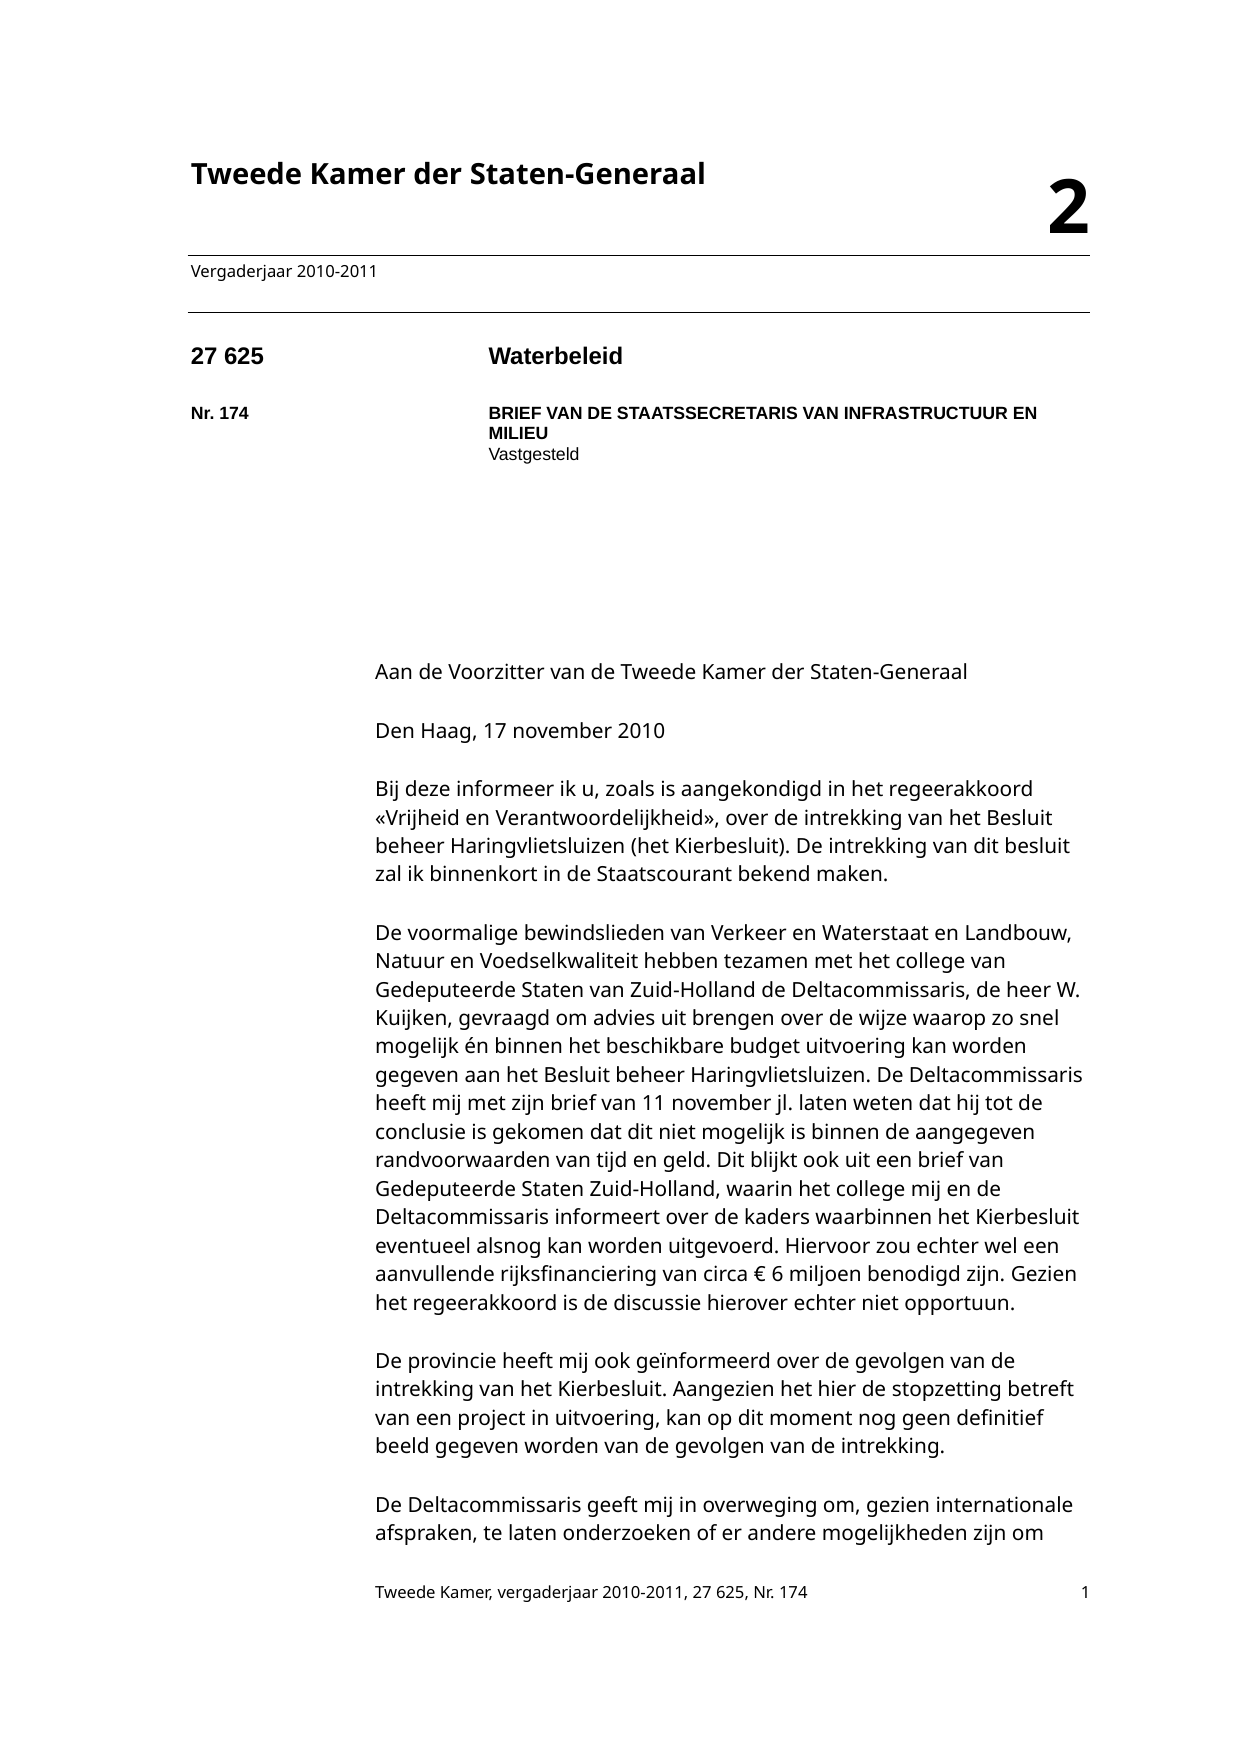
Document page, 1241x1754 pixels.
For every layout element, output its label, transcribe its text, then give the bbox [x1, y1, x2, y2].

table_cell BRIEF VAN DE STAATSSECRETARIS VAN INFRASTRUCTUUR EN MILIEU Vastgesteld [485, 399, 1090, 539]
table_cell Nr. 174 [188, 399, 485, 539]
table_cell [188, 313, 485, 339]
table_cell 27 625 [188, 339, 485, 399]
text Aan de Voorzitter van de Tweede Kamer der Staten-Generaal [375, 657, 1090, 686]
table_header Tweede Kamer der Staten-Generaal [188, 150, 909, 255]
text De provincie heeft mij ook geïnformeerd over de gevolgen van de intrekking van het Kierbesluit. Aangezien het hier de stopzetting betreft van een project in uitvoering, kan op dit moment nog geen definitief beeld gegeven worden van de gevolgen van de intrekking. [375, 1346, 1090, 1460]
table_cell [485, 313, 1090, 339]
table_cell Waterbeleid [485, 339, 1090, 399]
text De Deltacommissaris geeft mij in overweging om, gezien internationale afspraken, te laten onderzoeken of er andere mogelijkheden zijn om [375, 1490, 1090, 1547]
table_cell [485, 256, 1090, 312]
text Den Haag, 17 november 2010 [375, 716, 1090, 744]
table_cell Vergaderjaar 2010-2011 [188, 256, 485, 312]
text De voormalige bewindslieden van Verkeer en Waterstaat en Landbouw, Natuur en Voedselkwaliteit hebben tezamen met het college van Gedeputeerde Staten van Zuid-Holland de Deltacommissaris, de heer W. Kuijken, gevraagd om advies uit brengen over de wijze waarop zo snel mogelijk én binnen het beschikbare budget uitvoering kan worden gegeven aan het Besluit beheer Haringvlietsluizen. De Deltacommissaris heeft mij met zijn brief van 11 november jl. laten weten dat hij tot de conclusie is gekomen dat dit niet mogelijk is binnen de aangegeven randvoorwaarden van tijd en geld. Dit blijkt ook uit een brief van Gedeputeerde Staten Zuid-Holland, waarin het college mij en de Deltacommissaris informeert over de kaders waarbinnen het Kierbesluit eventueel alsnog kan worden uitgevoerd. Hiervoor zou echter wel een aanvullende rijksfinanciering van circa € 6 miljoen benodigd zijn. Gezien het regeerakkoord is de discussie hierover echter niet opportuun. [375, 918, 1090, 1316]
text Bij deze informeer ik u, zoals is aangekondigd in het regeerakkoord «Vrijheid en Verantwoordelijkheid», over de intrekking van het Besluit beheer Haringvlietsluizen (het Kierbesluit). De intrekking van dit besluit zal ik binnenkort in de Staatscourant bekend maken. [375, 774, 1090, 888]
table_header 2 [910, 150, 1090, 255]
